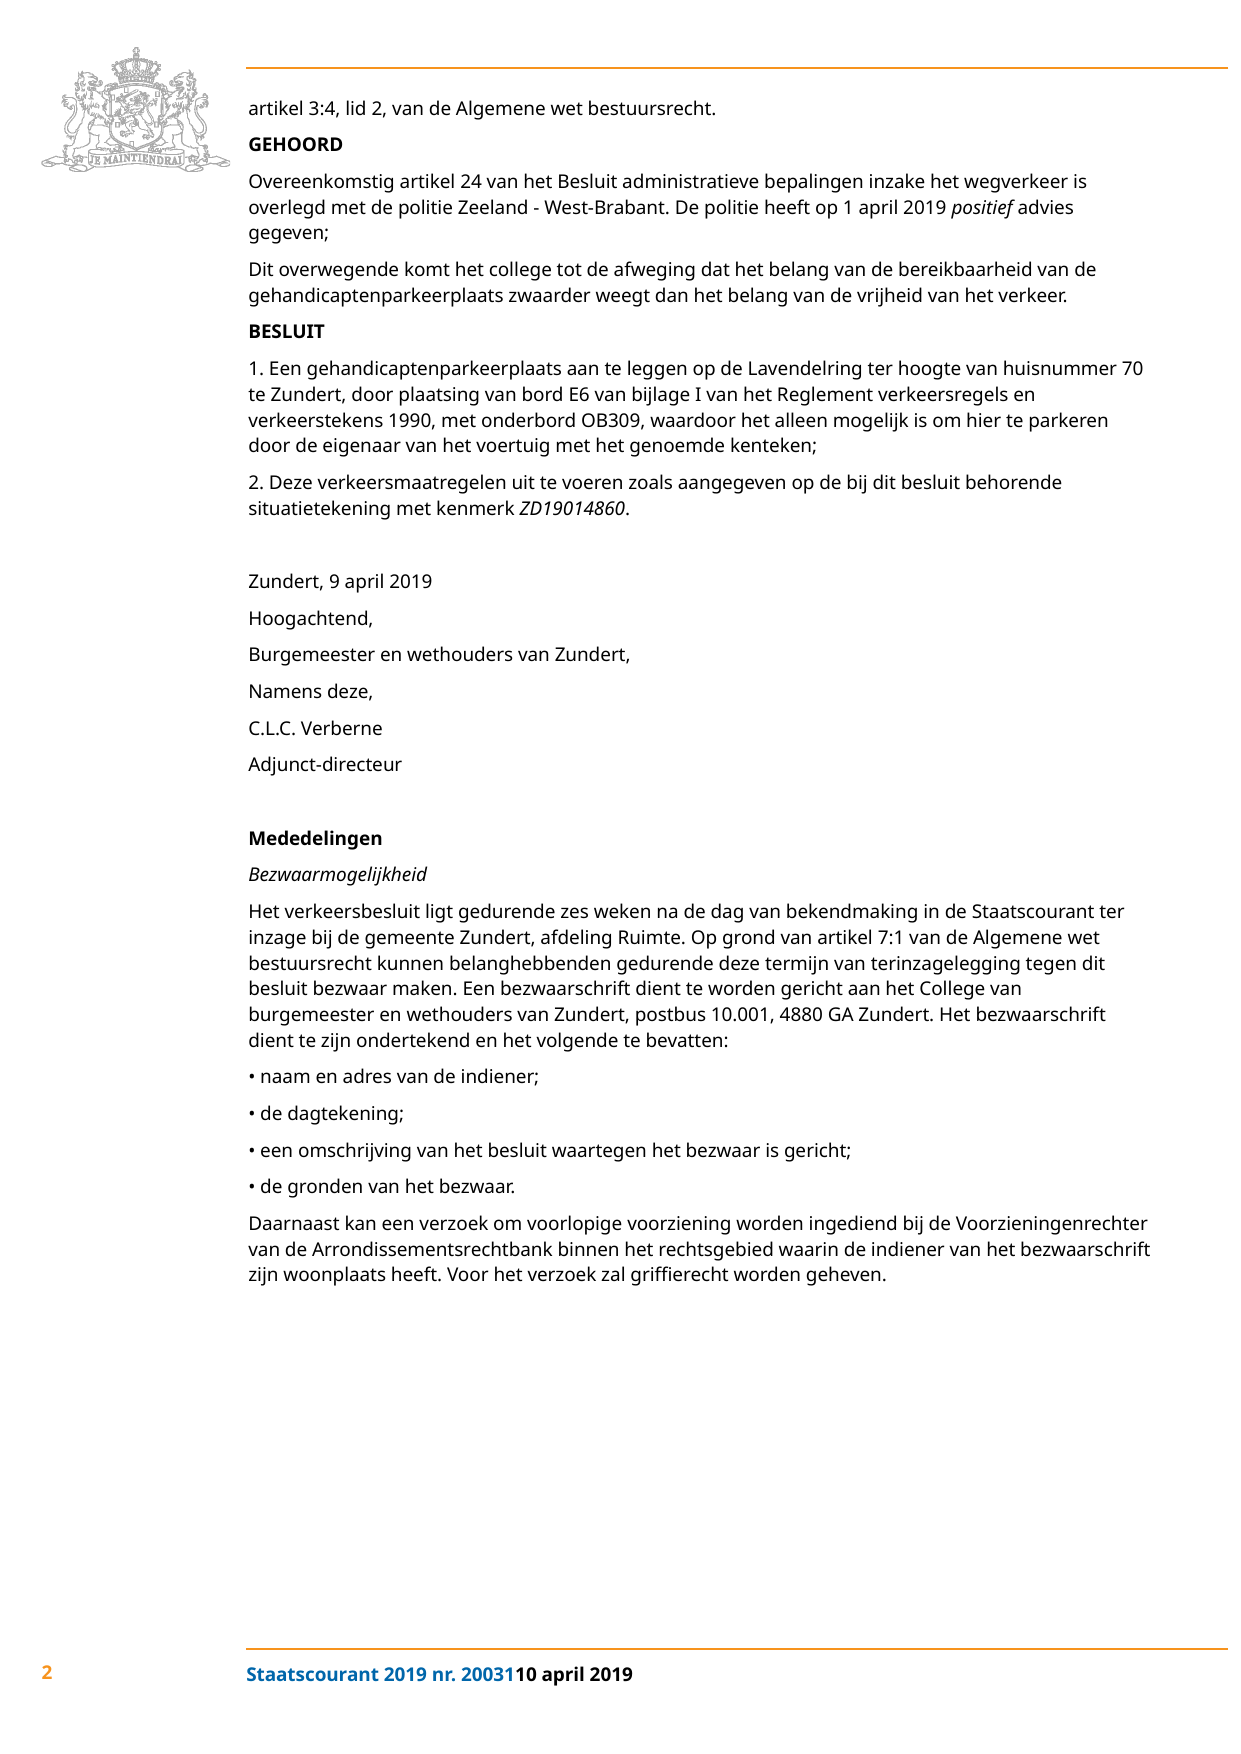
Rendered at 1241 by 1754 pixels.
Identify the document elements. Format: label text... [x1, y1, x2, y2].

text Namens deze, [248, 678, 1152, 704]
text C.L.C. Verberne [248, 715, 1152, 741]
text • de gronden van het bezwaar. [248, 1173, 1152, 1199]
text Het verkeersbesluit ligt gedurende zes weken na de dag van bekendmaking in de Staatscourant ter inzage bij de gemeente Zundert, afdeling Ruimte. Op grond van artikel 7:1 van de Algemene wet bestuursrecht kunnen belanghebbenden gedurende deze termijn van terinzagelegging tegen dit besluit bezwaar maken. Een bezwaarschrift dient te worden gericht aan het College van burgemeester en wethouders van Zundert, postbus 10.001, 4880 GA Zundert. Het bezwaarschrift dient te zijn ondertekend en het volgende te bevatten: [248, 898, 1152, 1053]
text Adjunct-directeur [248, 752, 1152, 777]
text BESLUIT [248, 319, 1152, 344]
text • de dagtekening; [248, 1100, 1152, 1126]
text Overeenkomstig artikel 24 van het Besluit administratieve bepalingen inzake het wegverkeer is overlegd met de politie Zeeland - West-Brabant. De politie heeft op 1 april 2019 positief advies gegeven; [248, 168, 1152, 245]
picture [41, 47, 231, 172]
text Bezwaarmogelijkheid [248, 862, 1152, 887]
text GEHOORD [248, 131, 1152, 157]
text • naam en adres van de indiener; [248, 1063, 1152, 1089]
text Burgemeester en wethouders van Zundert, [248, 642, 1152, 667]
text 2. Deze verkeersmaatregelen uit te voeren zoals aangegeven op de bij dit besluit behorende situatietekening met kenmerk ZD19014860. [248, 469, 1152, 521]
text Dit overwegende komt het college tot de afweging dat het belang van de bereikbaarheid van de gehandicaptenparkeerplaats zwaarder weegt dan het belang van de vrijheid van het verkeer. [248, 256, 1152, 308]
text artikel 3:4, lid 2, van de Algemene wet bestuursrecht. [248, 95, 1152, 121]
text Daarnaast kan een verzoek om voorlopige voorziening worden ingediend bij de Voorzieningenrechter van de Arrondissementsrechtbank binnen het rechtsgebied waarin de indiener van het bezwaarschrift zijn woonplaats heeft. Voor het verzoek zal griffierecht worden geheven. [248, 1210, 1152, 1287]
text Mededelingen [248, 825, 1152, 851]
text 1. Een gehandicaptenparkeerplaats aan te leggen op de Lavendelring ter hoogte van huisnummer 70 te Zundert, door plaatsing van bord E6 van bijlage I van het Reglement verkeersregels en verkeerstekens 1990, met onderbord OB309, waardoor het alleen mogelijk is om hier te parkeren door de eigenaar van het voertuig met het genoemde kenteken; [248, 355, 1152, 458]
text Hoogachtend, [248, 605, 1152, 631]
text • een omschrijving van het besluit waartegen het bezwaar is gericht; [248, 1137, 1152, 1163]
text Zundert, 9 april 2019 [248, 568, 1152, 594]
